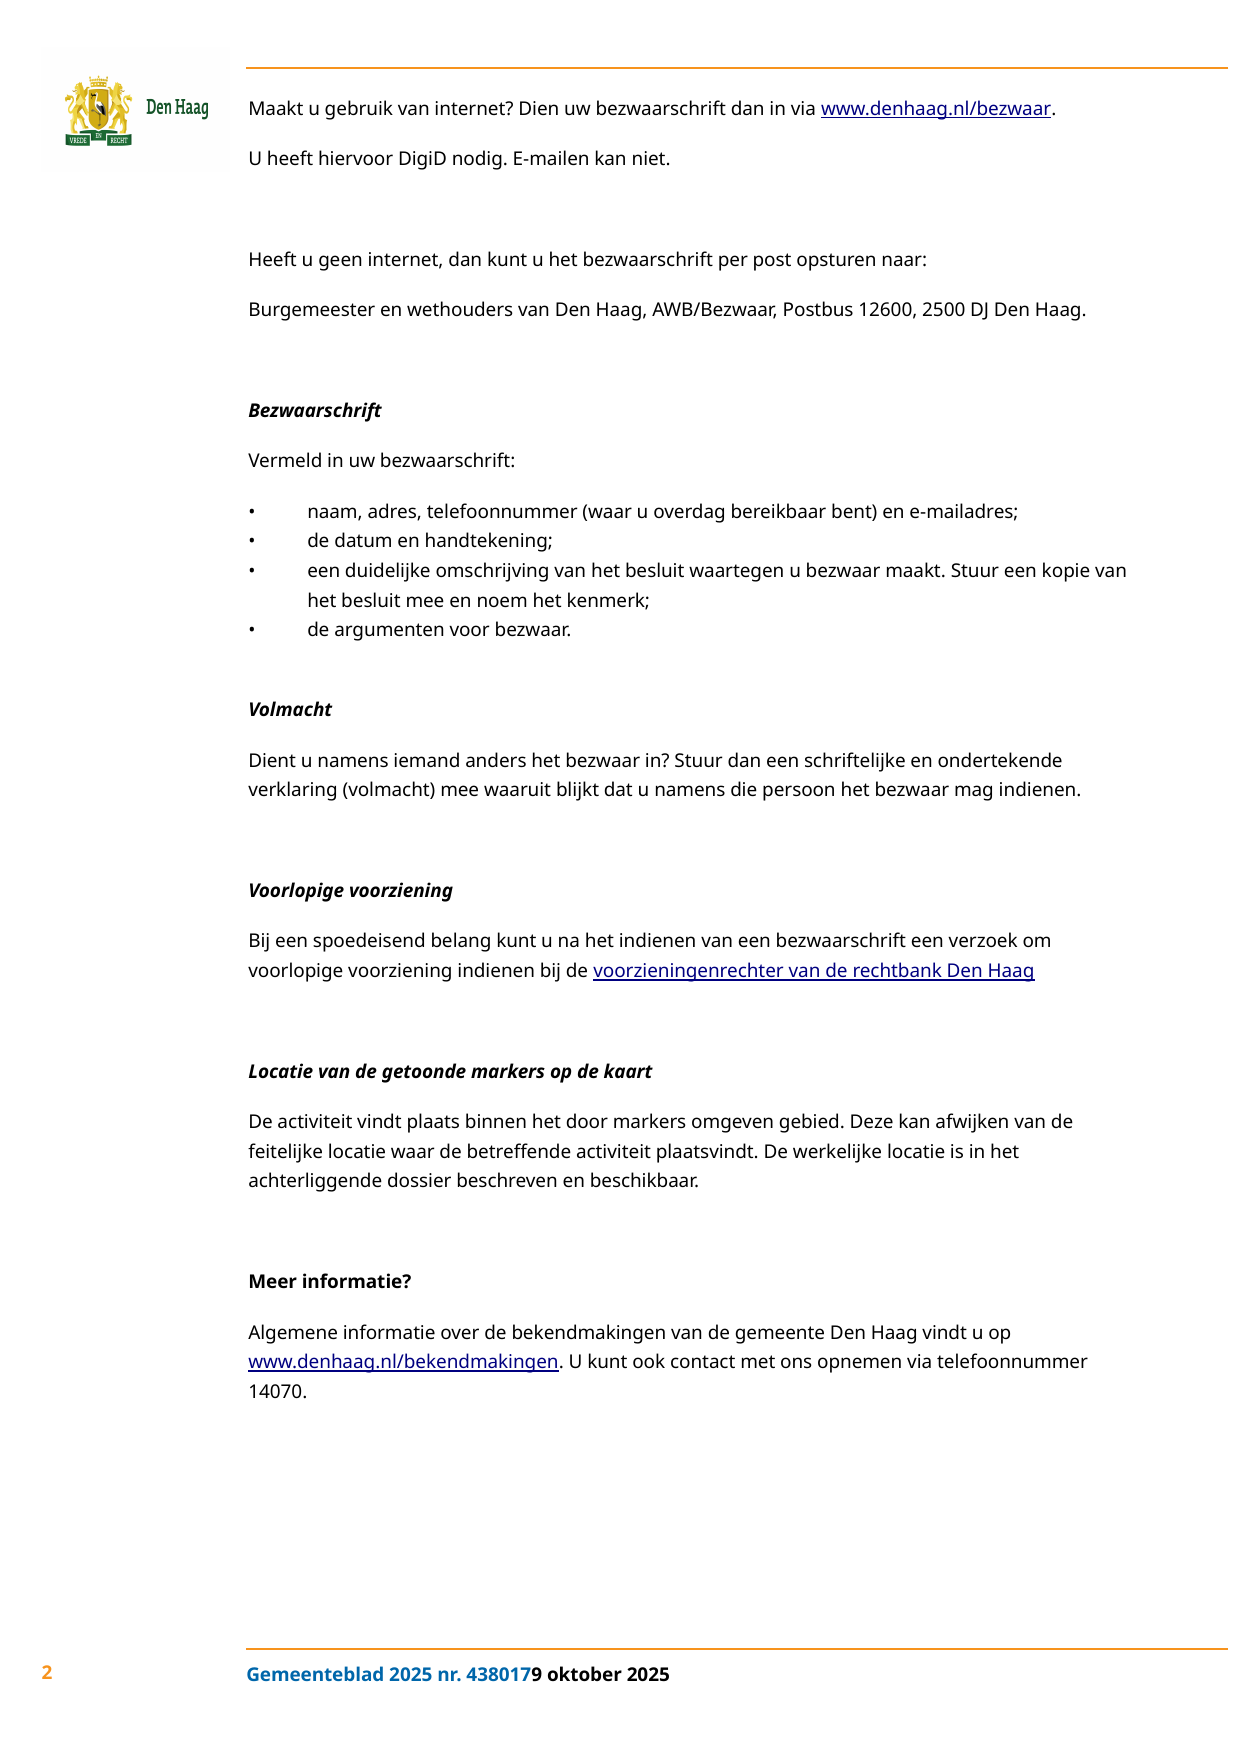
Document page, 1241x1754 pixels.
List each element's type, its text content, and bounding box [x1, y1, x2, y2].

text Volmacht [248, 696, 1152, 722]
picture [41, 47, 231, 172]
text Dient u namens iemand anders het bezwaar in? Stuur dan een schriftelijke en ondertekende verklaring (volmacht) mee waaruit blijkt dat u namens die persoon het bezwaar mag indienen. [248, 747, 1152, 802]
text Algemene informatie over de bekendmakingen van de gemeente Den Haag vindt u op www.denhaag.nl/bekendmakingen. U kunt ook contact met ons opnemen via telefoonnummer 14070. [248, 1319, 1152, 1404]
text Voorlopige voorziening [248, 877, 1152, 903]
text Vermeld in uw bezwaarschrift: [248, 448, 1152, 473]
list een duidelijke omschrijving van het besluit waartegen u bezwaar maakt. Stuur een kopie van het besluit mee en noem het kenmerk; [248, 557, 1152, 613]
list de datum en handtekening; [248, 528, 1152, 553]
list de argumenten voor bezwaar. [248, 616, 1152, 642]
text De activiteit vindt plaats binnen het door markers omgeven gebied. Deze kan afwijken van de feitelijke locatie waar de betreffende activiteit plaatsvindt. De werkelijke locatie is in het achterliggende dossier beschreven en beschikbaar. [248, 1108, 1152, 1193]
text Locatie van de getoonde markers op de kaart [248, 1058, 1152, 1084]
text Bezwaarschrift [248, 397, 1152, 423]
text Bij een spoedeisend belang kunt u na het indienen van een bezwaarschrift een verzoek om voorlopige voorziening indienen bij de voorzieningenrechter van de rechtbank Den Haag [248, 928, 1152, 983]
text U heeft hiervoor DigiD nodig. E-mailen kan niet. [248, 145, 1152, 171]
text Maakt u gebruik van internet? Dien uw bezwaarschrift dan in via www.denhaag.nl/bezwaar. [248, 95, 1152, 121]
text Meer informatie? [248, 1268, 1152, 1294]
text Burgemeester en wethouders van Den Haag, AWB/Bezwaar, Postbus 12600, 2500 DJ Den Haag. [248, 296, 1152, 322]
list naam, adres, telefoonnummer (waar u overdag bereikbaar bent) en e-mailadres; [248, 498, 1152, 524]
text Heeft u geen internet, dan kunt u het bezwaarschrift per post opsturen naar: [248, 246, 1152, 272]
